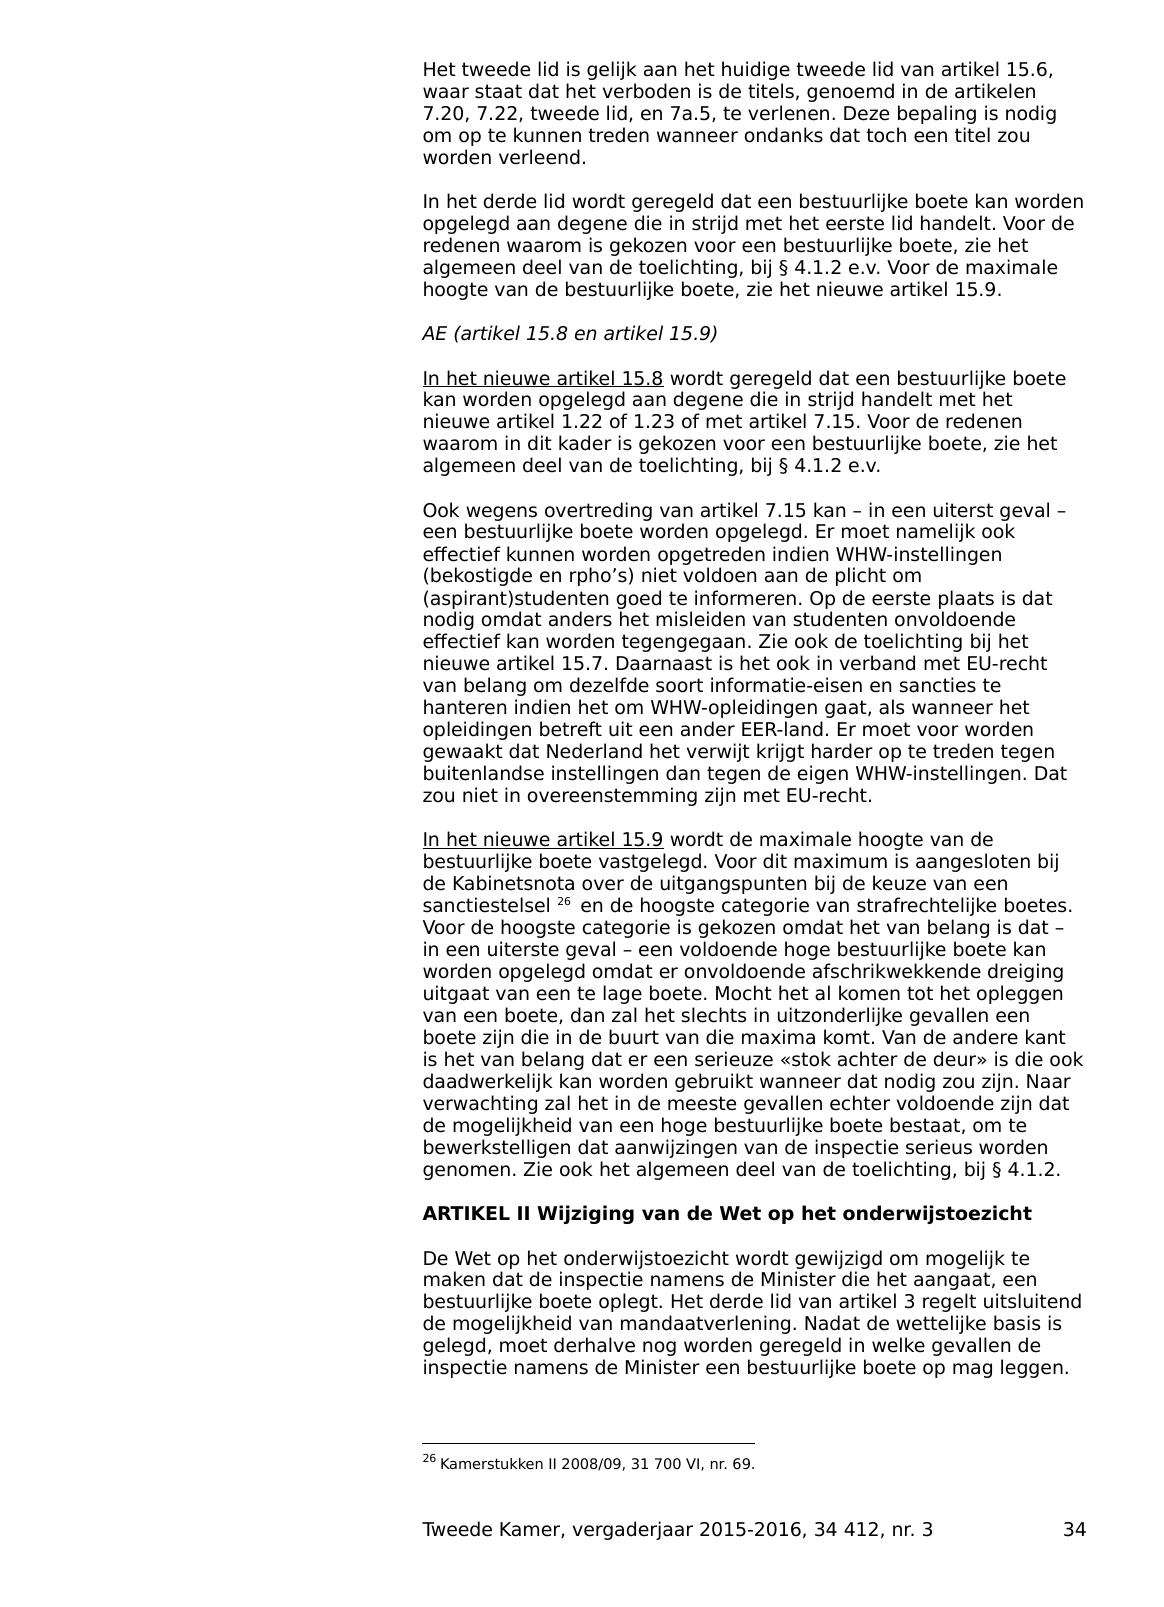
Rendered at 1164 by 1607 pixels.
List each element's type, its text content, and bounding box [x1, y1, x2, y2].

text Het tweede lid is gelijk aan het huidige tweede lid van artikel 15.6, waar staat dat het verboden is de titels, genoemd in de artikelen 7.20, 7.22, tweede lid, en 7a.5, te verlenen. Deze bepaling is nodig om op te kunnen treden wanneer ondanks dat toch een titel zou worden verleend. [422, 59, 1087, 169]
subtitle AE (artikel 15.8 en artikel 15.9) [422, 323, 1087, 345]
subtitle ARTIKEL II Wijziging van de Wet op het onderwijstoezicht [422, 1203, 1087, 1225]
text In het derde lid wordt geregeld dat een bestuurlijke boete kan worden opgelegd aan degene die in strijd met het eerste lid handelt. Voor de redenen waarom is gekozen voor een bestuurlijke boete, zie het algemeen deel van de toelichting, bij § 4.1.2 e.v. Voor de maximale hoogte van de bestuurlijke boete, zie het nieuwe artikel 15.9. [422, 191, 1087, 301]
text In het nieuwe artikel 15.8 wordt geregeld dat een bestuurlijke boete kan worden opgelegd aan degene die in strijd handelt met het nieuwe artikel 1.22 of 1.23 of met artikel 7.15. Voor de redenen waarom in dit kader is gekozen voor een bestuurlijke boete, zie het algemeen deel van de toelichting, bij § 4.1.2 e.v. [422, 367, 1087, 477]
text In het nieuwe artikel 15.9 wordt de maximale hoogte van de bestuurlijke boete vastgelegd. Voor dit maximum is aangesloten bij de Kabinetsnota over de uitgangspunten bij de keuze van een sanctiestelsel en de hoogste categorie van strafrechtelijke boetes. Voor de hoogste categorie is gekozen omdat het van belang is dat – in een uiterste geval – een voldoende hoge bestuurlijke boete kan worden opgelegd omdat er onvoldoende afschrikwekkende dreiging uitgaat van een te lage boete. Mocht het al komen tot het opleggen van een boete, dan zal het slechts in uitzonderlijke gevallen een boete zijn die in de buurt van die maxima komt. Van de andere kant is het van belang dat er een serieuze «stok achter de deur» is die ook daadwerkelijk kan worden gebruikt wanneer dat nodig zou zijn. Naar verwachting zal het in de meeste gevallen echter voldoende zijn dat de mogelijkheid van een hoge bestuurlijke boete bestaat, om te bewerkstelligen dat aanwijzingen van de inspectie serieus worden genomen. Zie ook het algemeen deel van de toelichting, bij § 4.1.2. [422, 829, 1087, 1181]
text Kamerstukken II 2008/09, 31 700 VI, nr. 69. [422, 1452, 1087, 1474]
text De Wet op het onderwijstoezicht wordt gewijzigd om mogelijk te maken dat de inspectie namens de Minister die het aangaat, een bestuurlijke boete oplegt. Het derde lid van artikel 3 regelt uitsluitend de mogelijkheid van mandaatverlening. Nadat de wettelijke basis is gelegd, moet derhalve nog worden geregeld in welke gevallen de inspectie namens de Minister een bestuurlijke boete op mag leggen. [422, 1247, 1087, 1379]
text Ook wegens overtreding van artikel 7.15 kan – in een uiterst geval – een bestuurlijke boete worden opgelegd. Er moet namelijk ook effectief kunnen worden opgetreden indien WHW-instellingen (bekostigde en rpho’s) niet voldoen aan de plicht om (aspirant)studenten goed te informeren. Op de eerste plaats is dat nodig omdat anders het misleiden van studenten onvoldoende effectief kan worden tegengegaan. Zie ook de toelichting bij het nieuwe artikel 15.7. Daarnaast is het ook in verband met EU-recht van belang om dezelfde soort informatie-eisen en sancties te hanteren indien het om WHW-opleidingen gaat, als wanneer het opleidingen betreft uit een ander EER-land. Er moet voor worden gewaakt dat Nederland het verwijt krijgt harder op te treden tegen buitenlandse instellingen dan tegen de eigen WHW-instellingen. Dat zou niet in overeenstemming zijn met EU-recht. [422, 499, 1087, 807]
